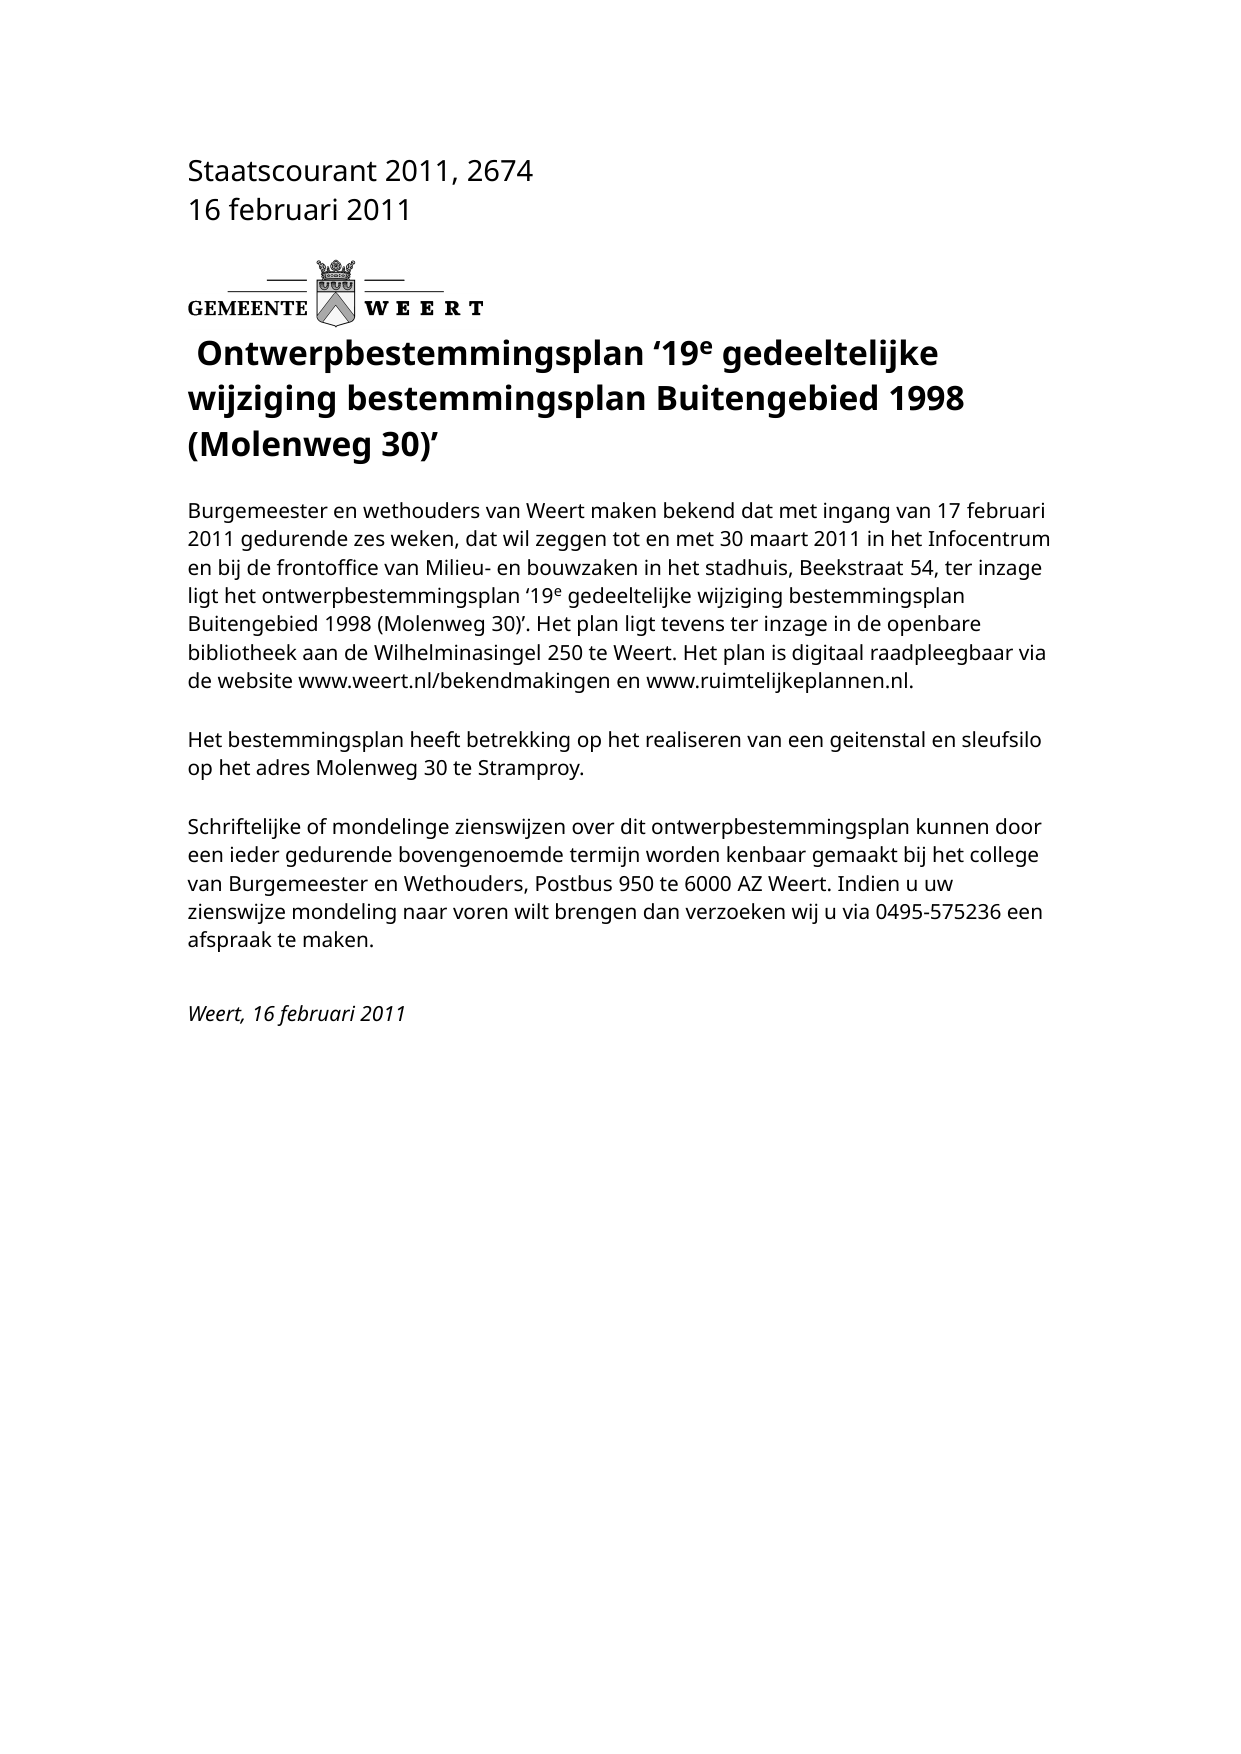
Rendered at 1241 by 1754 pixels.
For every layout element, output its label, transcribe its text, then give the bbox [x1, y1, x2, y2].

text Weert, 16 februari 2011 [187, 999, 1053, 1027]
text Het bestemmingsplan heeft betrekking op het realiseren van een geitenstal en sleufsilo op het adres Molenweg 30 te Stramproy. [187, 725, 1053, 782]
text Burgemeester en wethouders van Weert maken bekend dat met ingang van 17 februari 2011 gedurende zes weken, dat wil zeggen tot en met 30 maart 2011 in het Infocentrum en bij de frontoffice van Milieu- en bouwzaken in het stadhuis, Beekstraat 54, ter inzage ligt het ontwerpbestemmingsplan ‘19e gedeeltelijke wijziging bestemmingsplan Buitengebied 1998 (Molenweg 30)’. Het plan ligt tevens ter inzage in de openbare bibliotheek aan de Wilhelminasingel 250 te Weert. Het plan is digitaal raadpleegbaar via de website www.weert.nl/bekendmakingen en www.ruimtelijkeplannen.nl. [187, 496, 1053, 695]
text 16 februari 2011 [187, 190, 1053, 229]
text Staatscourant 2011, 2674 [187, 150, 1053, 190]
subtitle Ontwerpbestemmingsplan ‘19e gedeeltelijke wijziging bestemmingsplan Buitengebied 1998 (Molenweg 30)’ [187, 271, 1053, 466]
picture [187, 258, 484, 330]
text Schriftelijke of mondelinge zienswijzen over dit ontwerpbestemmingsplan kunnen door een ieder gedurende bovengenoemde termijn worden kenbaar gemaakt bij het college van Burgemeester en Wethouders, Postbus 950 te 6000 AZ Weert. Indien u uw zienswijze mondeling naar voren wilt brengen dan verzoeken wij u via 0495-575236 een afspraak te maken. [187, 812, 1053, 954]
